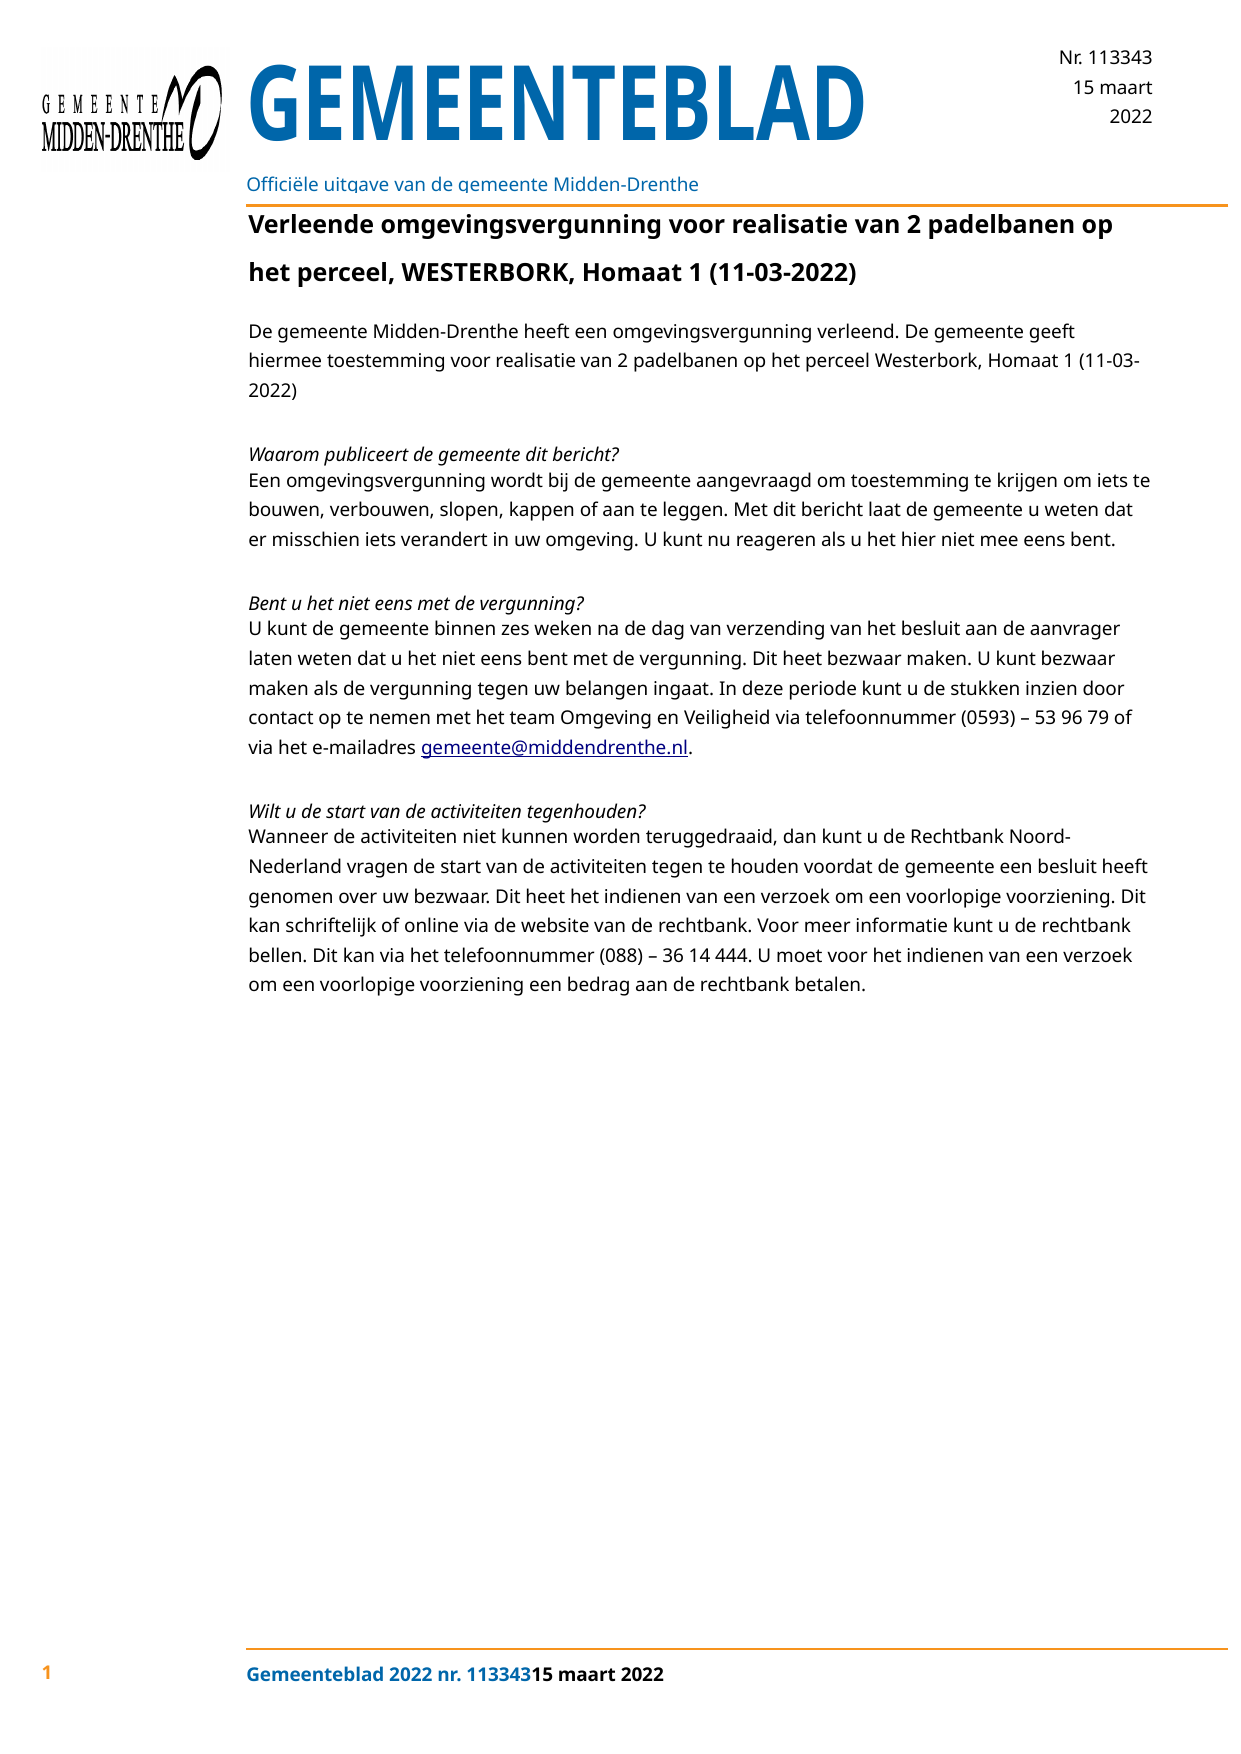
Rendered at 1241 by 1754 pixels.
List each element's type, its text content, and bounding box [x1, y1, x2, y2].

text Waarom publiceert de gemeente dit bericht? [248, 441, 1152, 467]
text U kunt de gemeente binnen zes weken na de dag van verzending van het besluit aan de aanvrager laten weten dat u het niet eens bent met de vergunning. Dit heet bezwaar maken. U kunt bezwaar maken als de vergunning tegen uw belangen ingaat. In deze periode kunt u de stukken inzien door contact op te nemen met het team Omgeving en Veiligheid via telefoonnummer (0593) – 53 96 79 of via het e-mailadres gemeente@middendrenthe.nl. [248, 616, 1152, 760]
text Verleende omgevingsvergunning voor realisatie van 2 padelbanen op het perceel, WESTERBORK, Homaat 1 (11-03-2022) [248, 207, 1152, 288]
text Wanneer de activiteiten niet kunnen worden teruggedraaid, dan kunt u de Rechtbank Noord-Nederland vragen de start van de activiteiten tegen te houden voordat de gemeente een besluit heeft genomen over uw bezwaar. Dit heet het indienen van een verzoek om een voorlopige voorziening. Dit kan schriftelijk of online via de website van de rechtbank. Voor meer informatie kunt u de rechtbank bellen. Dit kan via het telefoonnummer (088) – 36 14 444. U moet voor het indienen van een verzoek om een voorlopige voorziening een bedrag aan de rechtbank betalen. [248, 824, 1152, 997]
picture [41, 47, 231, 172]
text Wilt u de start van de activiteiten tegenhouden? [248, 798, 1152, 824]
text Bent u het niet eens met de vergunning? [248, 590, 1152, 616]
text Een omgevingsvergunning wordt bij de gemeente aangevraagd om toestemming te krijgen om iets te bouwen, verbouwen, slopen, kappen of aan te leggen. Met dit bericht laat de gemeente u weten dat er misschien iets verandert in uw omgeving. U kunt nu reageren als u het hier niet mee eens bent. [248, 467, 1152, 552]
text De gemeente Midden-Drenthe heeft een omgevingsvergunning verleend. De gemeente geeft hiermee toestemming voor realisatie van 2 padelbanen op het perceel Westerbork, Homaat 1 (11-03-2022) [248, 318, 1152, 403]
